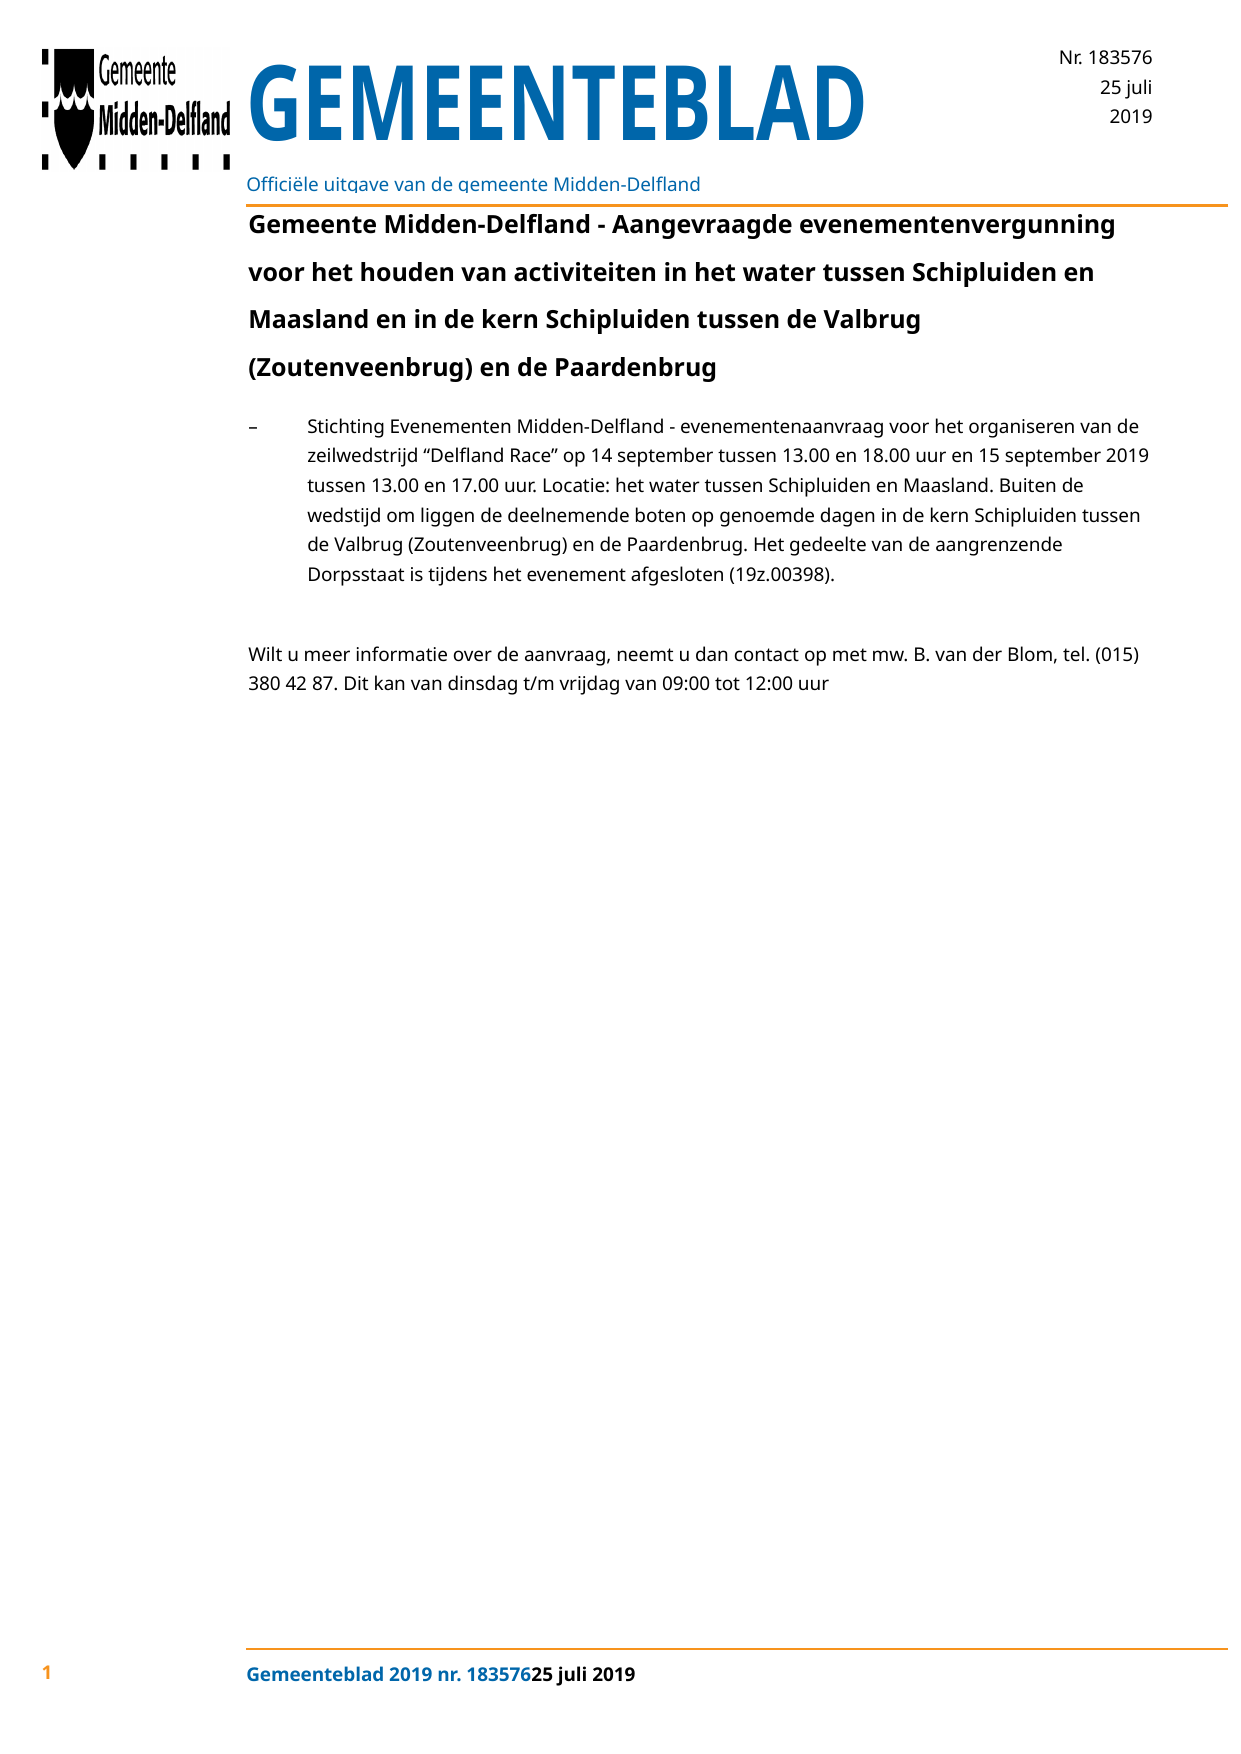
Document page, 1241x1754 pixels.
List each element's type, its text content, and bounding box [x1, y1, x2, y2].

list Stichting Evenementen Midden-Delfland - evenementenaanvraag voor het organiseren van de zeilwedstrijd “Delfland Race” op 14 september tussen 13.00 en 18.00 uur en 15 september 2019 tussen 13.00 en 17.00 uur. Locatie: het water tussen Schipluiden en Maasland. Buiten de wedstijd om liggen de deelnemende boten op genoemde dagen in de kern Schipluiden tussen de Valbrug (Zoutenveenbrug) en de Paardenbrug. Het gedeelte van de aangrenzende Dorpsstaat is tijdens het evenement afgesloten (19z.00398). [248, 413, 1152, 587]
text Wilt u meer informatie over de aanvraag, neemt u dan contact op met mw. B. van der Blom, tel. (015) 380 42 87. Dit kan van dinsdag t/m vrijdag van 09:00 tot 12:00 uur [248, 641, 1152, 696]
text Gemeente Midden-Delfland - Aangevraagde evenementenvergunning voor het houden van activiteiten in het water tussen Schipluiden en Maasland en in de kern Schipluiden tussen de Valbrug (Zoutenveenbrug) en de Paardenbrug [248, 207, 1152, 384]
picture [41, 47, 231, 172]
